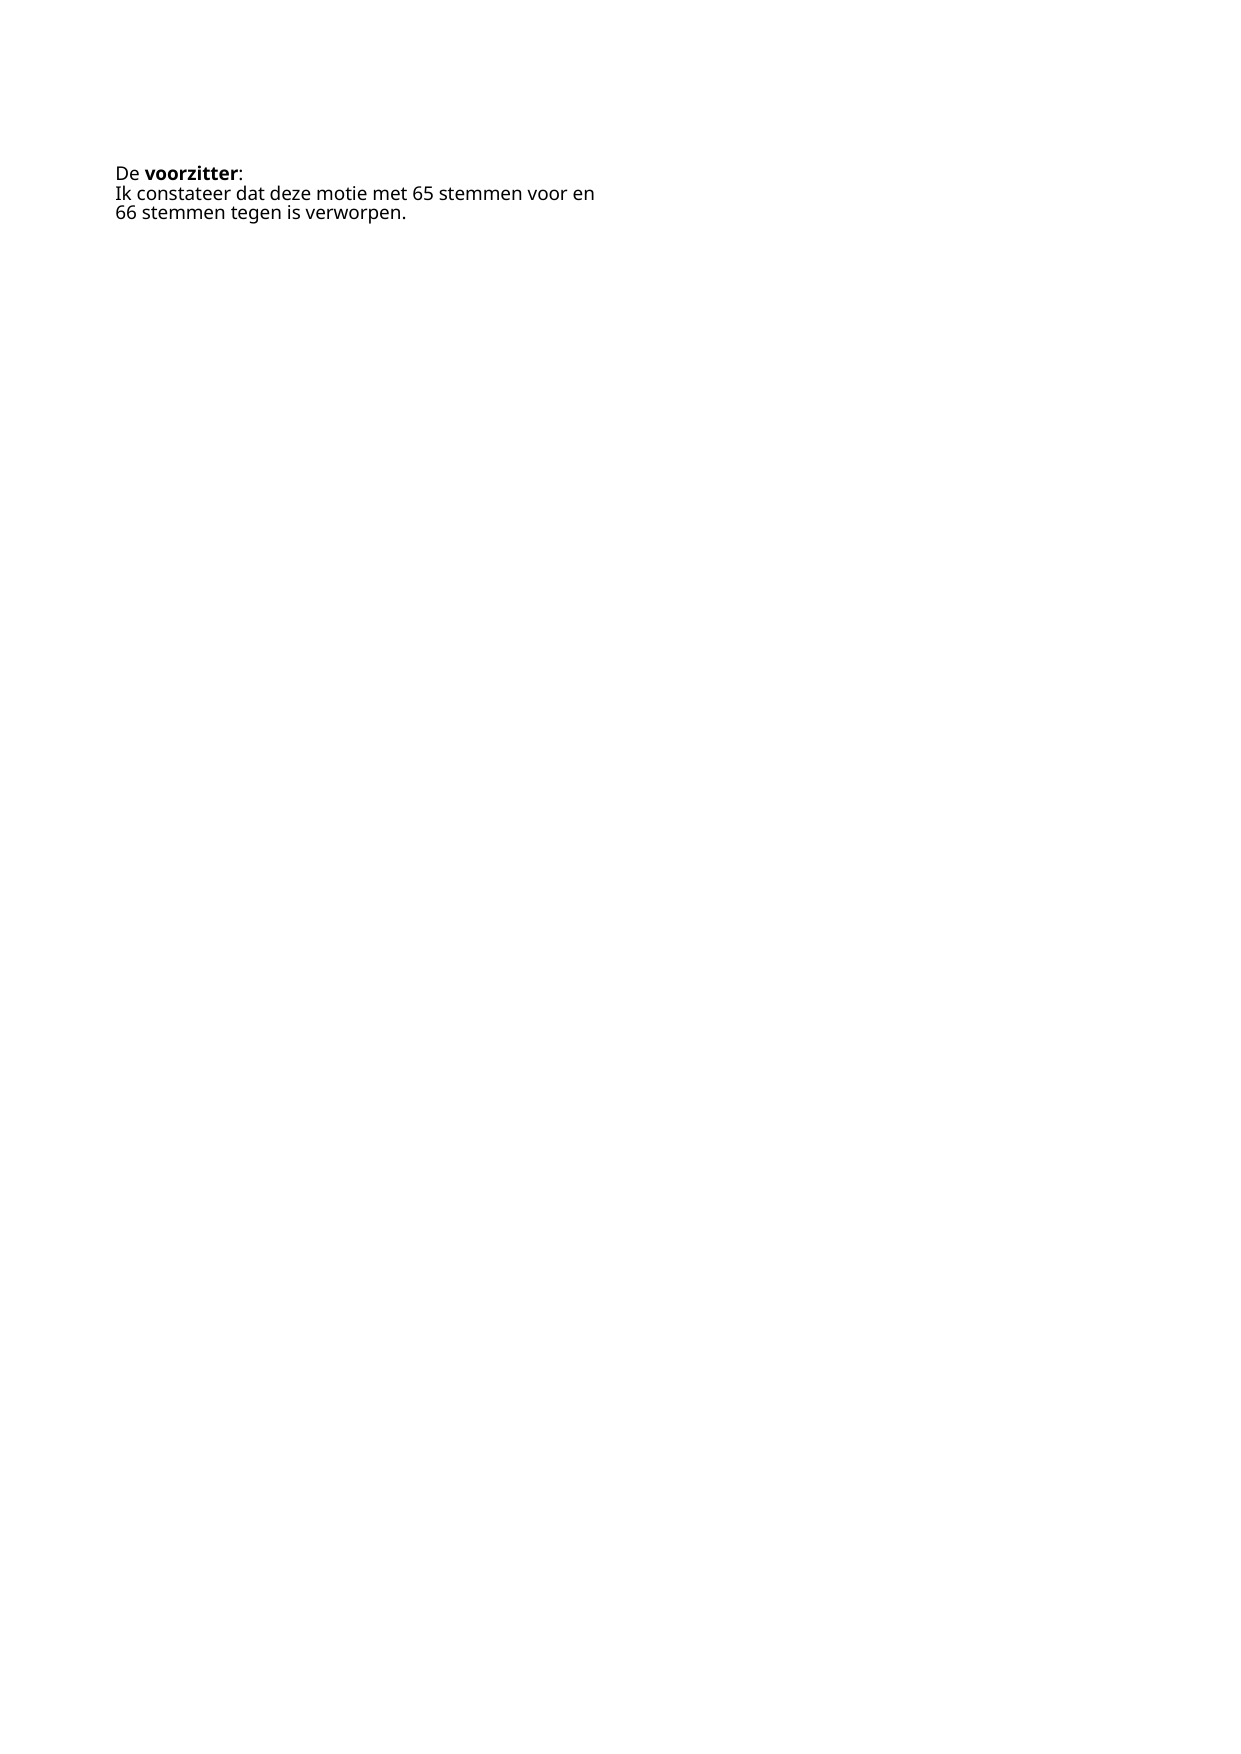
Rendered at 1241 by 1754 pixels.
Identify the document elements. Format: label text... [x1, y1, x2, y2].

text De voorzitter: [115, 165, 605, 184]
text Ik constateer dat deze motie met 65 stemmen voor en 66 stemmen tegen is verworpen. [115, 184, 605, 223]
